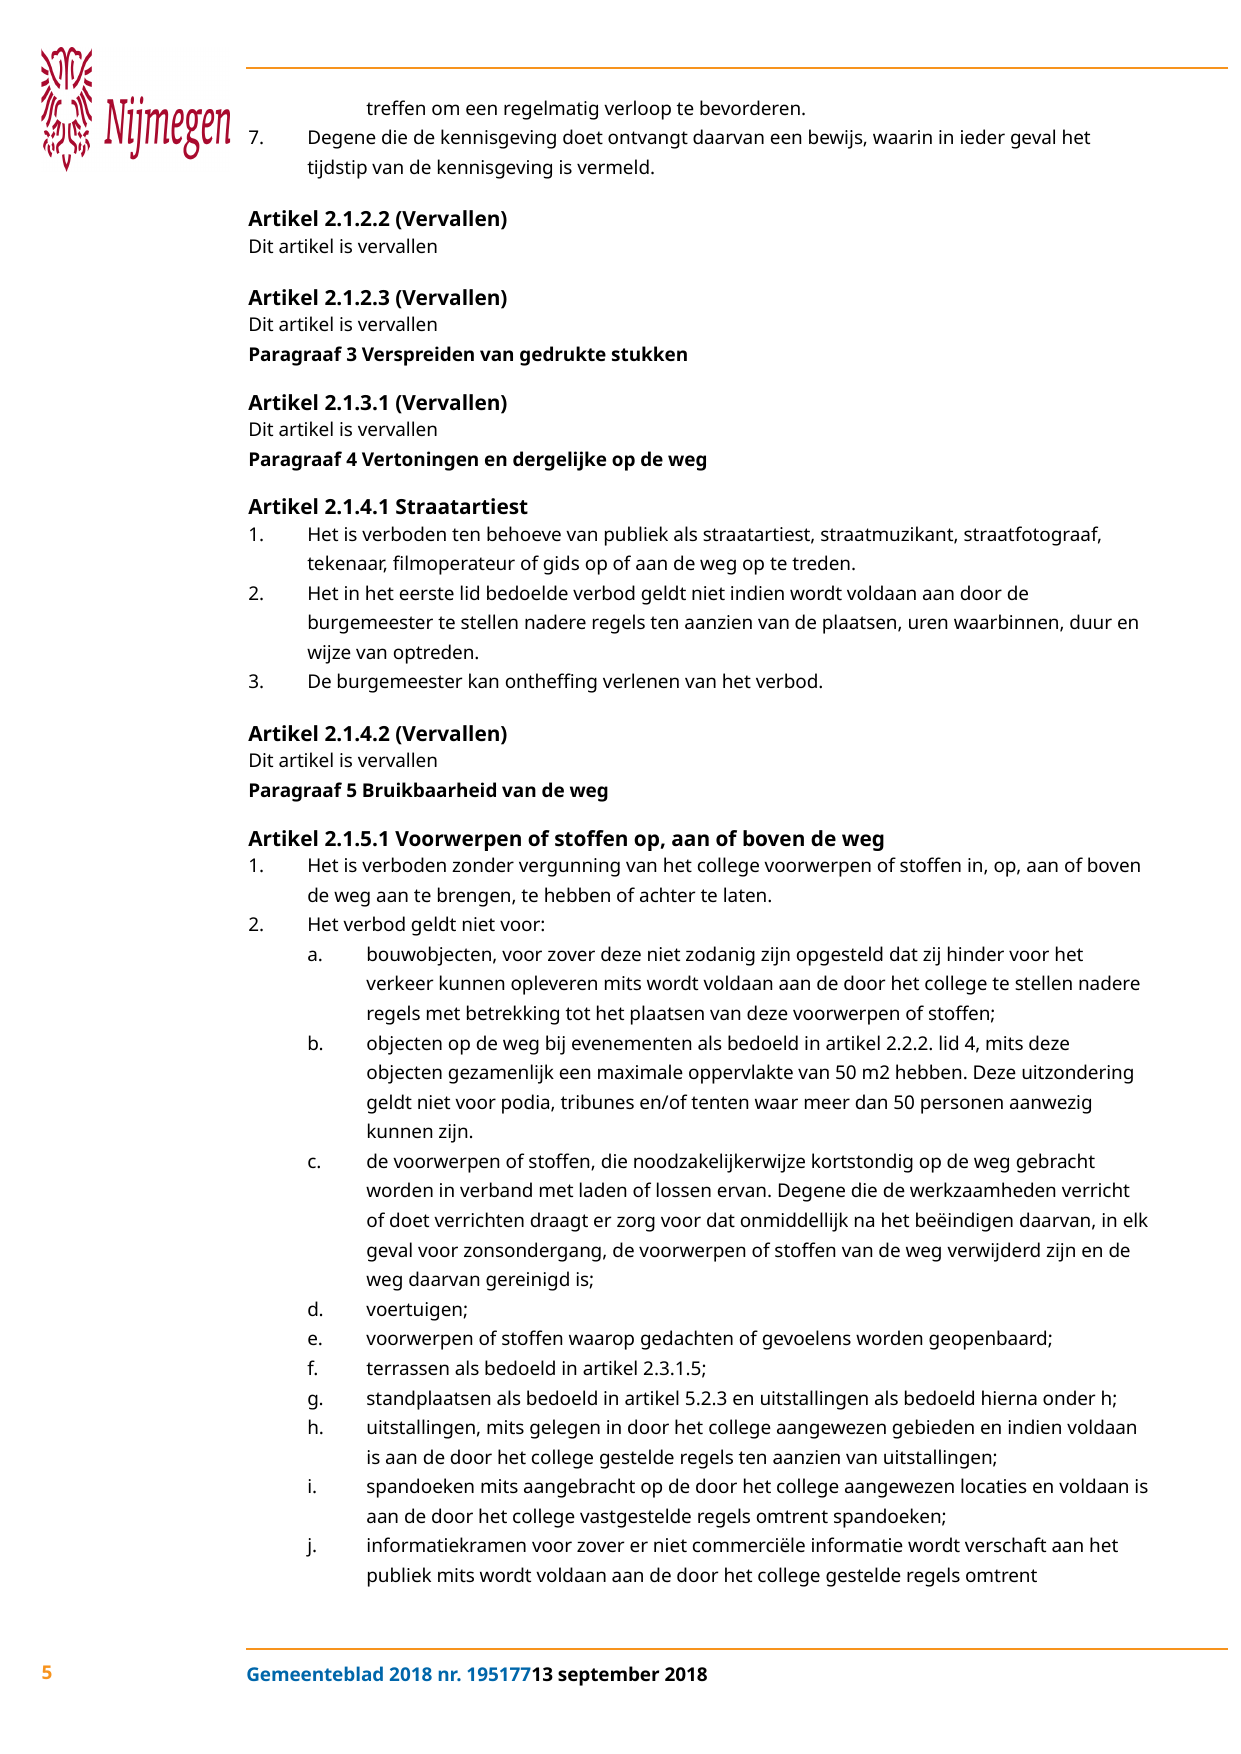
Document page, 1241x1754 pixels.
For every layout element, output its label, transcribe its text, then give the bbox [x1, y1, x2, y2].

picture [41, 47, 231, 172]
text Dit artikel is vervallen [248, 233, 1152, 258]
list De burgemeester kan ontheffing verlenen van het verbod. [248, 669, 1152, 694]
list Het in het eerste lid bedoelde verbod geldt niet indien wordt voldaan aan door de burgemeester te stellen nadere regels ten aanzien van de plaatsen, uren waarbinnen, duur en wijze van optreden. [248, 580, 1152, 665]
list objecten op de weg bij evenementen als bedoeld in artikel 2.2.2. lid 4, mits deze objecten gezamenlijk een maximale oppervlakte van 50 m2 hebben. Deze uitzondering geldt niet voor podia, tribunes en/of tenten waar meer dan 50 personen aanwezig kunnen zijn. [307, 1030, 1152, 1144]
text Paragraaf 3 Verspreiden van gedrukte stukken [248, 341, 1152, 367]
list terrassen als bedoeld in artikel 2.3.1.5; [307, 1355, 1152, 1381]
list treffen om een regelmatig verloop te bevorderen. [307, 95, 1152, 121]
list voertuigen; [307, 1296, 1152, 1322]
text Artikel 2.1.4.2 (Vervallen) [248, 719, 1152, 748]
list Het is verboden ten behoeve van publiek als straatartiest, straatmuzikant, straatfotograaf, tekenaar, filmoperateur of gids op of aan de weg op te treden. [248, 521, 1152, 576]
text Artikel 2.1.2.3 (Vervallen) [248, 283, 1152, 312]
list informatiekramen voor zover er niet commerciële informatie wordt verschaft aan het publiek mits wordt voldaan aan de door het college gestelde regels omtrent [307, 1533, 1152, 1588]
list Degene die de kennisgeving doet ontvangt daarvan een bewijs, waarin in ieder geval het tijdstip van de kennisgeving is vermeld. [248, 124, 1152, 180]
text Paragraaf 4 Vertoningen en dergelijke op de weg [248, 446, 1152, 472]
text Artikel 2.1.4.1 Straatartiest [248, 492, 1152, 521]
list standplaatsen als bedoeld in artikel 5.2.3 en uitstallingen als bedoeld hierna onder h; [307, 1385, 1152, 1410]
text Dit artikel is vervallen [248, 312, 1152, 337]
list uitstallingen, mits gelegen in door het college aangewezen gebieden en indien voldaan is aan de door het college gestelde regels ten aanzien van uitstallingen; [307, 1414, 1152, 1469]
text Dit artikel is vervallen [248, 748, 1152, 773]
list spandoeken mits aangebracht op de door het college aangewezen locaties en voldaan is aan de door het college vastgestelde regels omtrent spandoeken; [307, 1473, 1152, 1529]
text Artikel 2.1.2.2 (Vervallen) [248, 204, 1152, 233]
text Artikel 2.1.5.1 Voorwerpen of stoffen op, aan of boven de weg [248, 824, 1152, 852]
text Dit artikel is vervallen [248, 416, 1152, 442]
list voorwerpen of stoffen waarop gedachten of gevoelens worden geopenbaard; [307, 1326, 1152, 1351]
list de voorwerpen of stoffen, die noodzakelijkerwijze kortstondig op de weg gebracht worden in verband met laden of lossen ervan. Degene die de werkzaamheden verricht of doet verrichten draagt er zorg voor dat onmiddellijk na het beëindigen daarvan, in elk geval voor zonsondergang, de voorwerpen of stoffen van de weg verwijderd zijn en de weg daarvan gereinigd is; [307, 1148, 1152, 1292]
list Het verbod geldt niet voor: [248, 911, 1152, 937]
list Het is verboden zonder vergunning van het college voorwerpen of stoffen in, op, aan of boven de weg aan te brengen, te hebben of achter te laten. [248, 852, 1152, 907]
text Paragraaf 5 Bruikbaarheid van de weg [248, 777, 1152, 803]
list bouwobjecten, voor zover deze niet zodanig zijn opgesteld dat zij hinder voor het verkeer kunnen opleveren mits wordt voldaan aan de door het college te stellen nadere regels met betrekking tot het plaatsen van deze voorwerpen of stoffen; [307, 941, 1152, 1026]
text Artikel 2.1.3.1 (Vervallen) [248, 388, 1152, 416]
